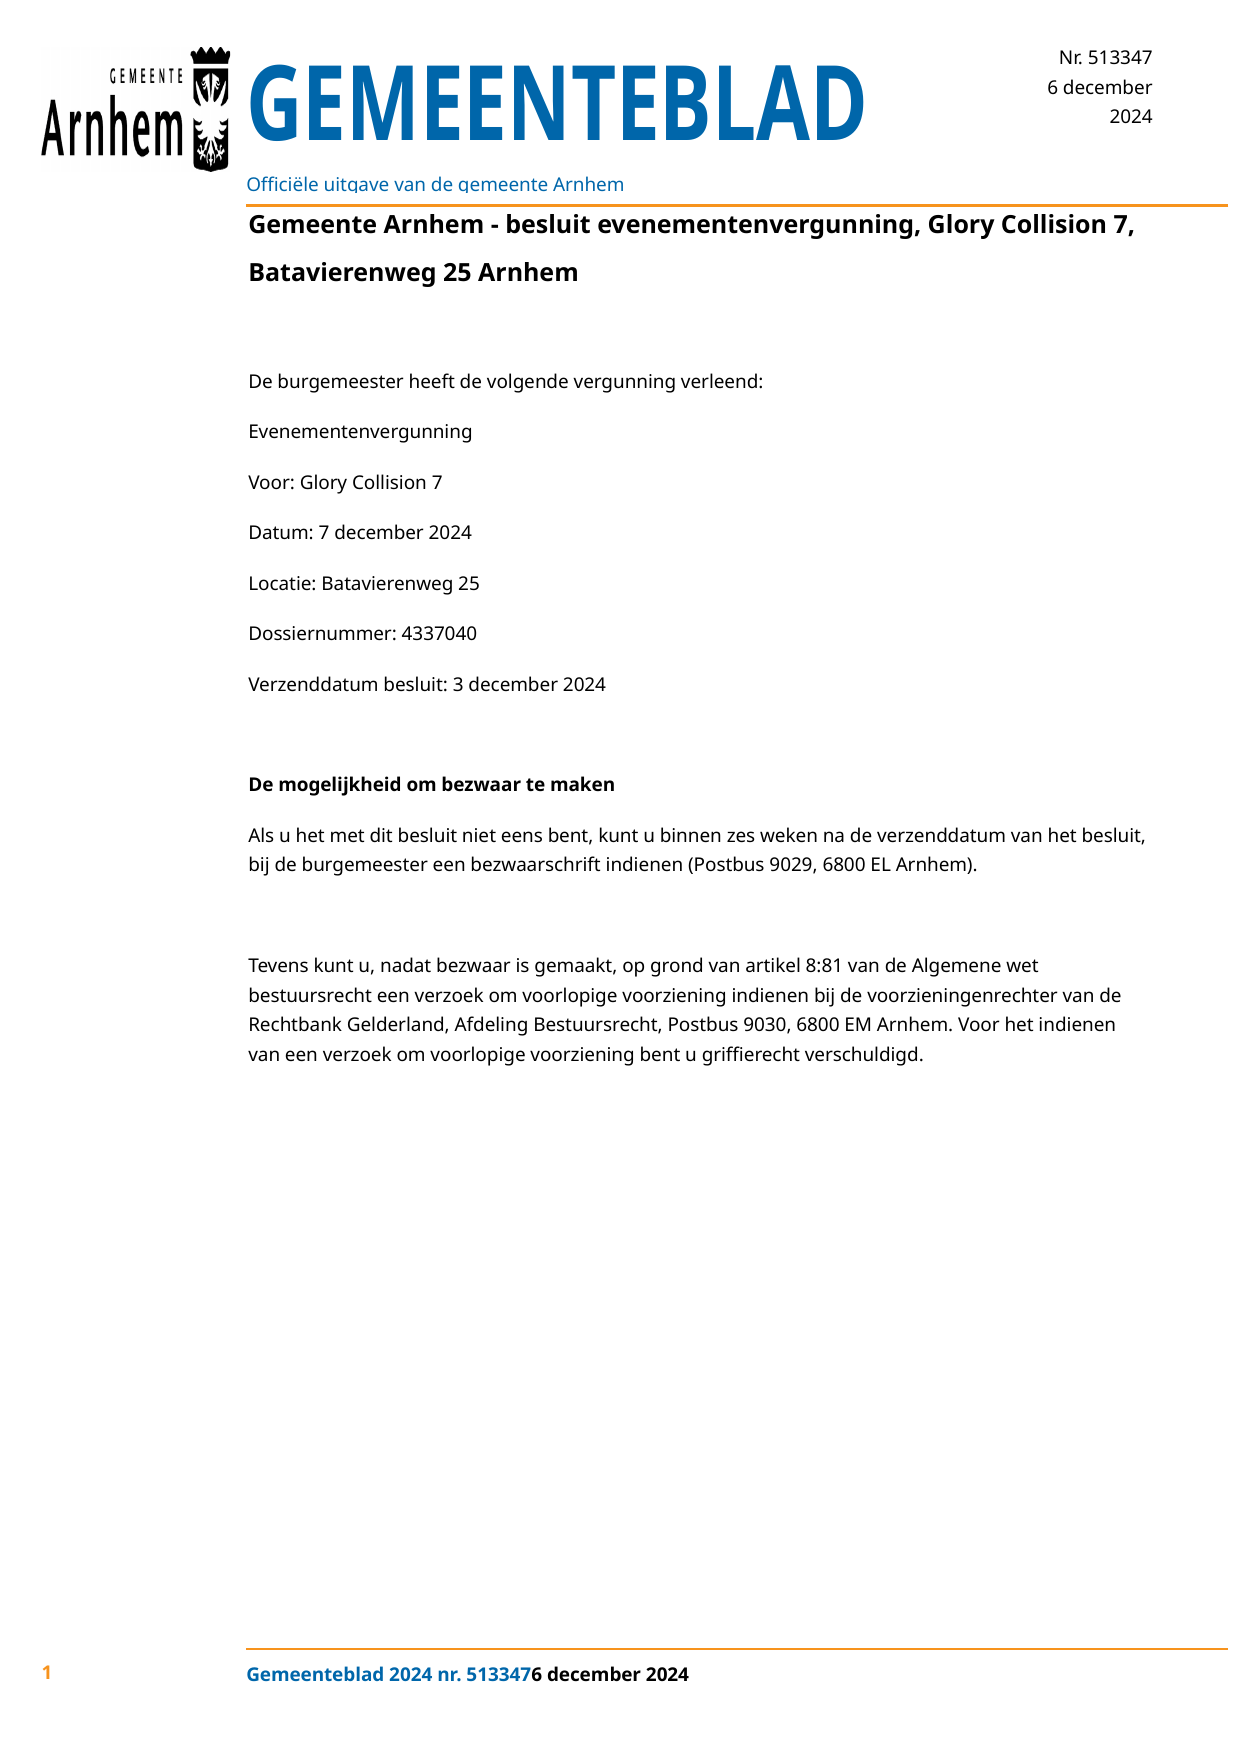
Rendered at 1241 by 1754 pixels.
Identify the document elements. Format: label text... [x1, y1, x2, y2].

text Tevens kunt u, nadat bezwaar is gemaakt, op grond van artikel 8:81 van de Algemene wet bestuursrecht een verzoek om voorlopige voorziening indienen bij de voorzieningenrechter van de Rechtbank Gelderland, Afdeling Bestuursrecht, Postbus 9030, 6800 EM Arnhem. Voor het indienen van een verzoek om voorlopige voorziening bent u griffierecht verschuldigd. [248, 952, 1152, 1067]
text Als u het met dit besluit niet eens bent, kunt u binnen zes weken na de verzenddatum van het besluit, bij de burgemeester een bezwaarschrift indienen (Postbus 9029, 6800 EL Arnhem). [248, 822, 1152, 877]
text De burgemeester heeft de volgende vergunning verleend: [248, 368, 1152, 394]
text De mogelijkheid om bezwaar te maken [248, 772, 1152, 797]
text Gemeente Arnhem - besluit evenementenvergunning, Glory Collision 7, Batavierenweg 25 Arnhem [248, 207, 1152, 288]
text Dossiernummer: 4337040 [248, 620, 1152, 646]
text Voor: Glory Collision 7 [248, 469, 1152, 495]
picture [41, 47, 231, 172]
text Evenementenvergunning [248, 419, 1152, 444]
text Datum: 7 december 2024 [248, 519, 1152, 545]
text Locatie: Batavierenweg 25 [248, 570, 1152, 596]
text Verzenddatum besluit: 3 december 2024 [248, 671, 1152, 697]
